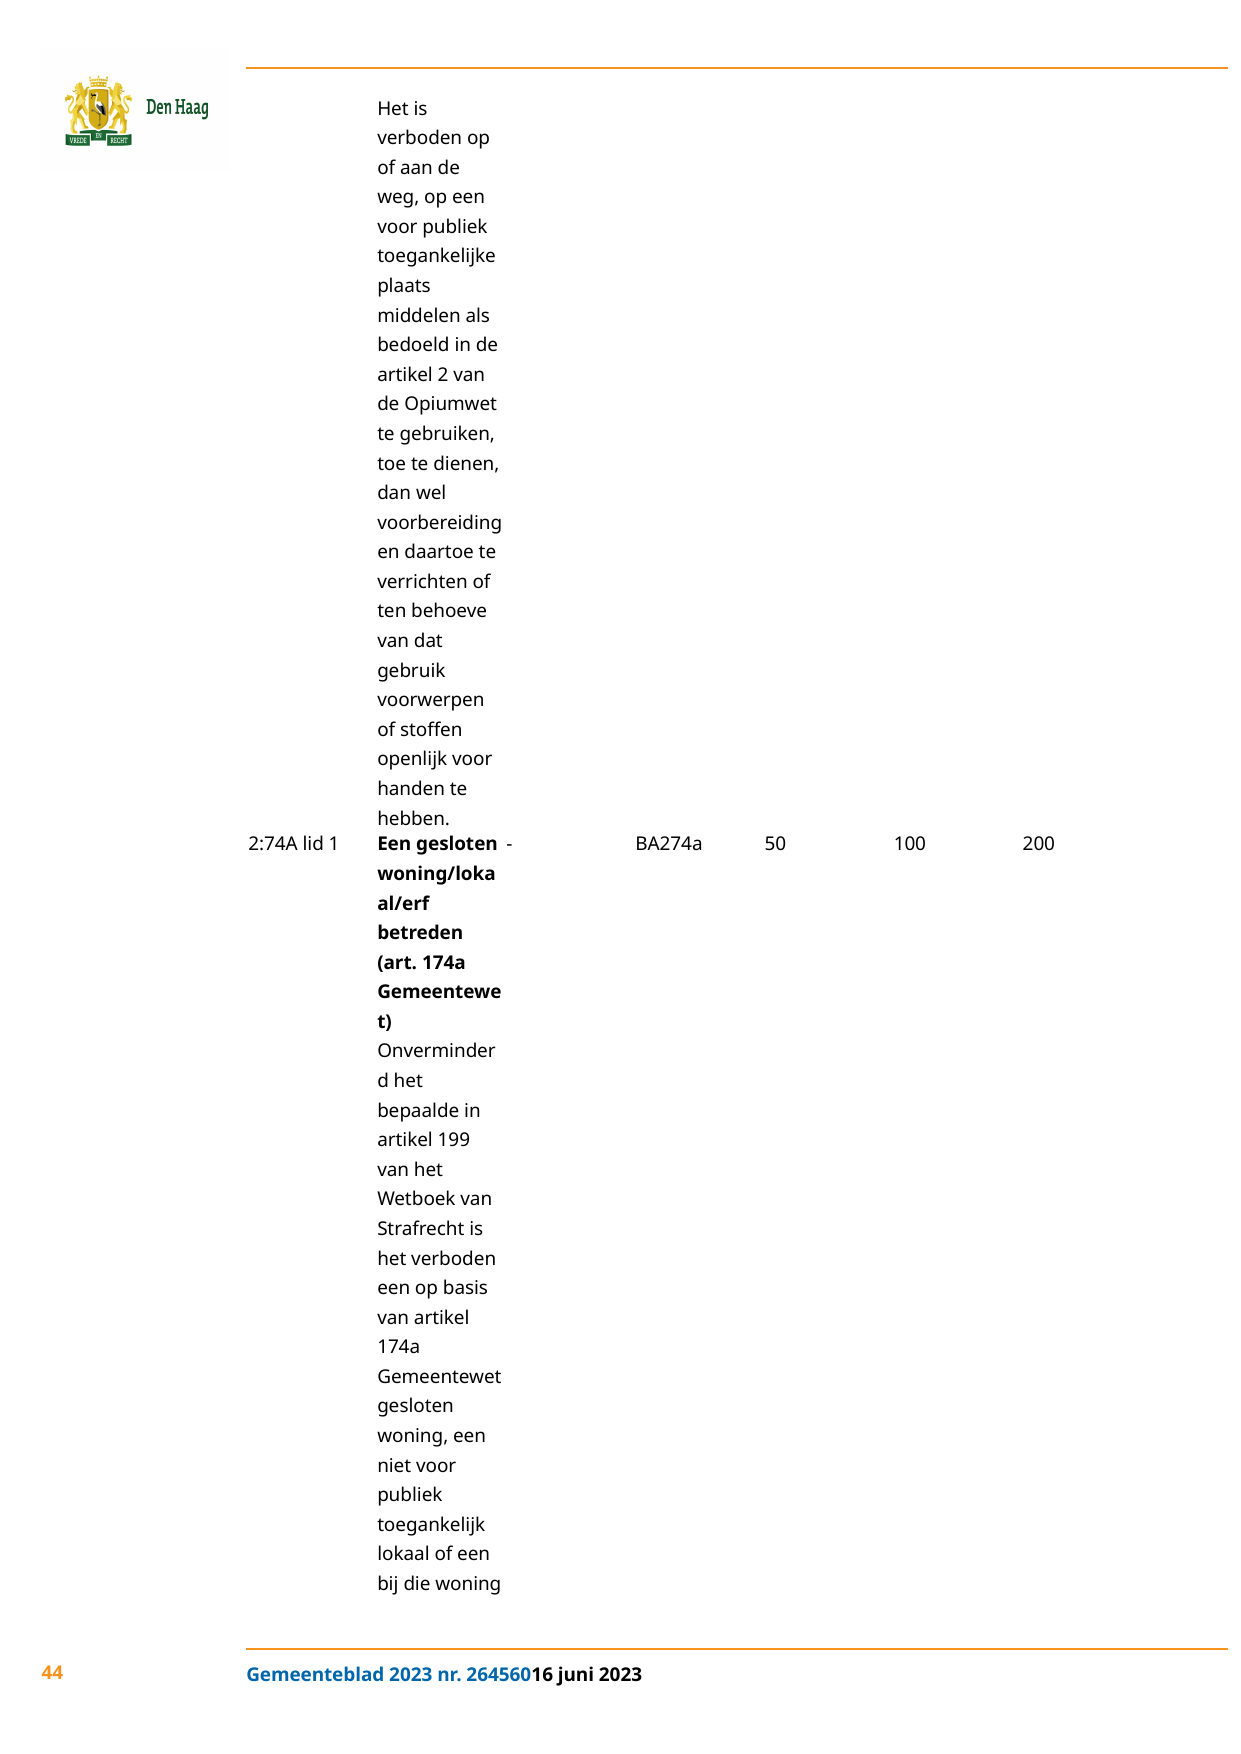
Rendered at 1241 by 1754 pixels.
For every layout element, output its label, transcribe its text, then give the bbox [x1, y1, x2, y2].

table_cell [506, 95, 635, 831]
table_cell [764, 95, 893, 831]
table_cell 2:74A lid 1 [248, 831, 377, 1596]
table_cell [635, 95, 764, 831]
table_cell [248, 95, 377, 831]
table_cell BA274a [635, 831, 764, 1596]
table_cell [894, 95, 1022, 831]
table_cell [1023, 95, 1152, 831]
table_cell 100 [894, 831, 1022, 1596]
table_cell - [506, 831, 635, 1596]
table_cell 50 [764, 831, 893, 1596]
table_cell Het is verboden op of aan de weg, op een voor publiek toegankelijke plaats middelen als bedoeld in de artikel 2 van de Opiumwet te gebruiken, toe te dienen, dan wel voorbereidingen daartoe te verrichten of ten behoeve van dat gebruik voorwerpen of stoffen openlijk voor handen te hebben. [377, 95, 506, 831]
table_cell 200 [1023, 831, 1152, 1596]
picture [41, 47, 231, 172]
table_cell Een gesloten woning/lokaal/erf betreden (art. 174a Gemeentewet) Onverminderd het bepaalde in artikel 199 van het Wetboek van Strafrecht is het verboden een op basis van artikel 174a Gemeentewet gesloten woning, een niet voor publiek toegankelijk lokaal of een bij die woning [377, 831, 506, 1596]
